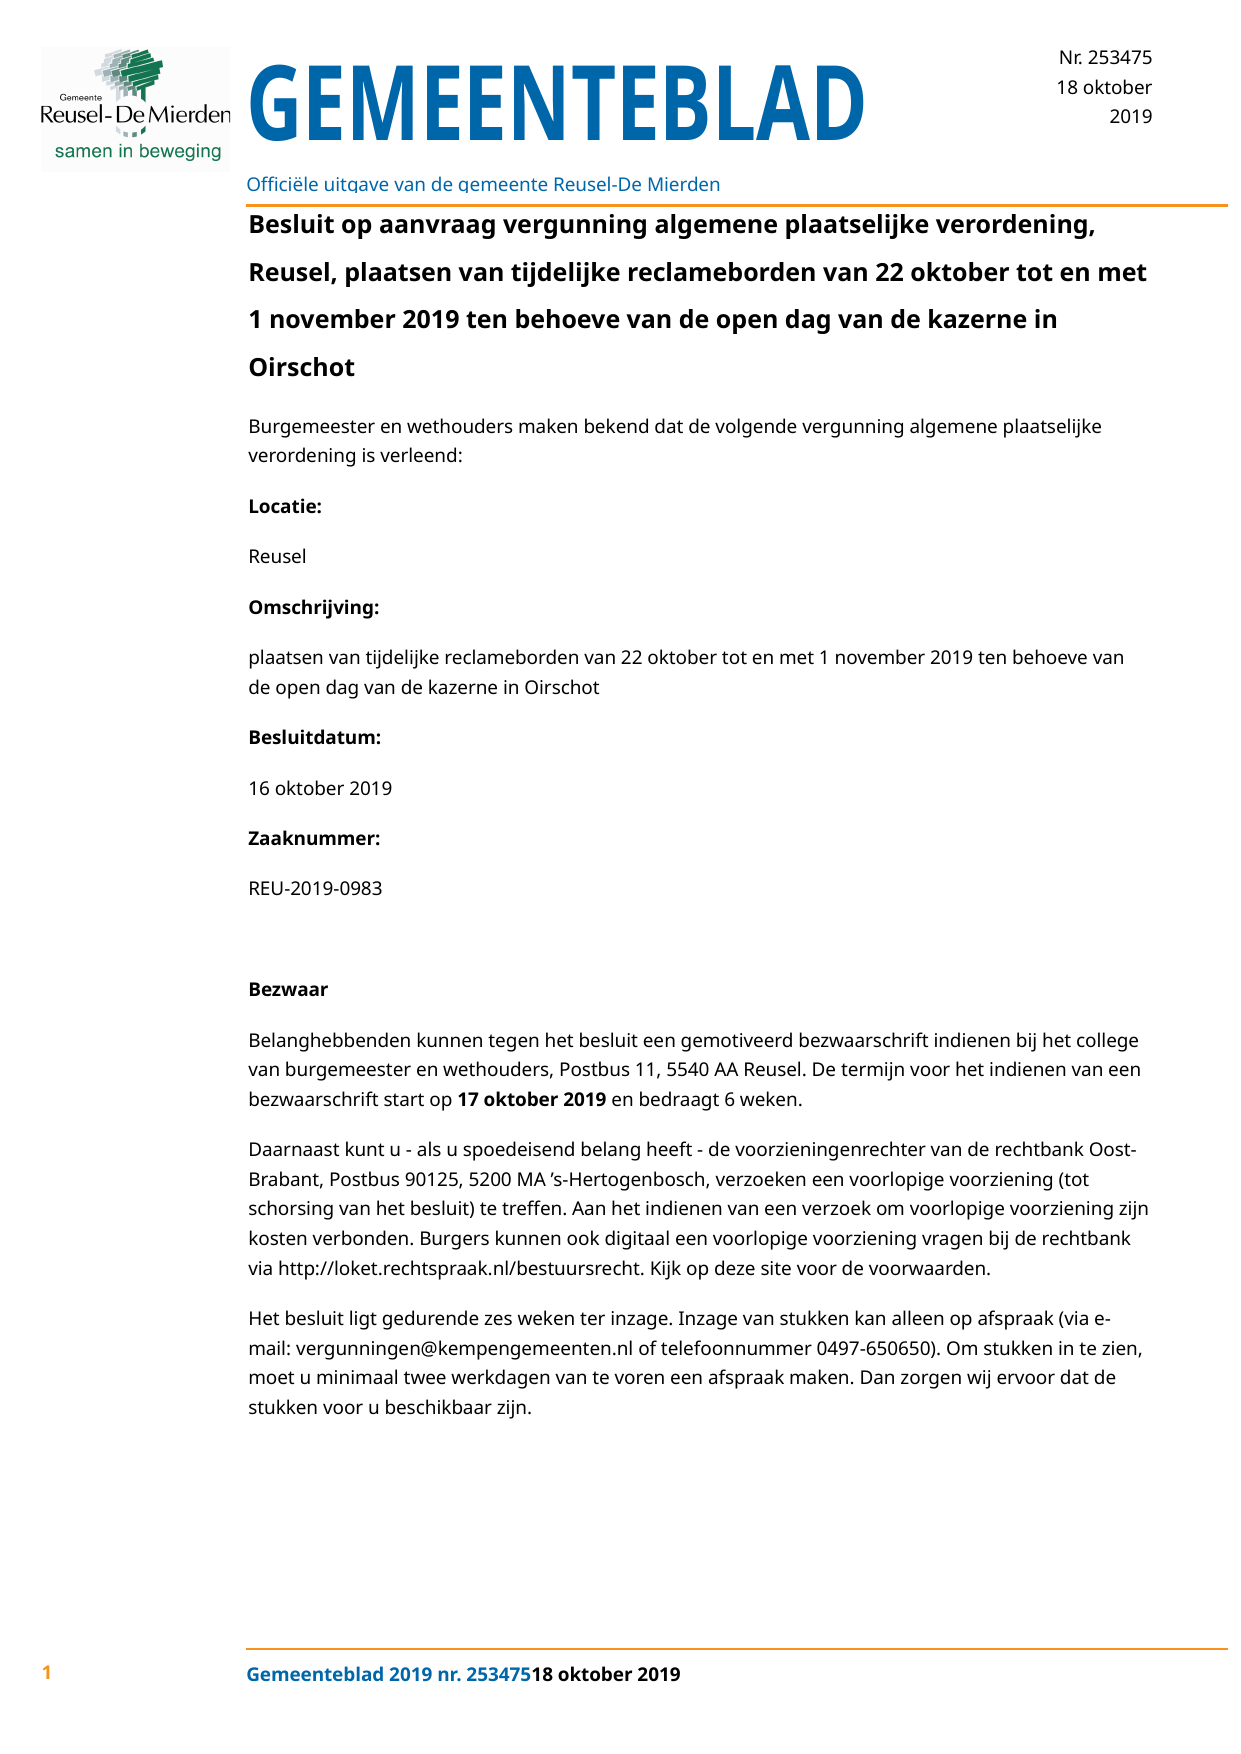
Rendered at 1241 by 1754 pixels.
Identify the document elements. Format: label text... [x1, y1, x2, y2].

text Besluitdatum: [248, 724, 1152, 750]
text Bezwaar [248, 976, 1152, 1002]
text Daarnaast kunt u - als u spoedeisend belang heeft - de voorzieningenrechter van de rechtbank Oost-Brabant, Postbus 90125, 5200 MA ’s-Hertogenbosch, verzoeken een voorlopige voorziening (tot schorsing van het besluit) te treffen. Aan het indienen van een verzoek om voorlopige voorziening zijn kosten verbonden. Burgers kunnen ook digitaal een voorlopige voorziening vragen bij de rechtbank via http://loket.rechtspraak.nl/bestuursrecht. Kijk op deze site voor de voorwaarden. [248, 1136, 1152, 1281]
text Besluit op aanvraag vergunning algemene plaatselijke verordening, Reusel, plaatsen van tijdelijke reclameborden van 22 oktober tot en met 1 november 2019 ten behoeve van de open dag van de kazerne in Oirschot [248, 207, 1152, 384]
text Locatie: [248, 493, 1152, 519]
text Het besluit ligt gedurende zes weken ter inzage. Inzage van stukken kan alleen op afspraak (via e-mail: vergunningen@kempengemeenten.nl of telefoonnummer 0497-650650). Om stukken in te zien, moet u minimaal twee werkdagen van te voren een afspraak maken. Dan zorgen wij ervoor dat de stukken voor u beschikbaar zijn. [248, 1305, 1152, 1420]
text plaatsen van tijdelijke reclameborden van 22 oktober tot en met 1 november 2019 ten behoeve van de open dag van de kazerne in Oirschot [248, 644, 1152, 700]
text Omschrijving: [248, 594, 1152, 620]
text REU-2019-0983 [248, 876, 1152, 901]
text Burgemeester en wethouders maken bekend dat de volgende vergunning algemene plaatselijke verordening is verleend: [248, 413, 1152, 468]
text Reusel [248, 543, 1152, 569]
text Zaaknummer: [248, 825, 1152, 851]
text 16 oktober 2019 [248, 775, 1152, 801]
picture [41, 47, 231, 172]
text Belanghebbenden kunnen tegen het besluit een gemotiveerd bezwaarschrift indienen bij het college van burgemeester en wethouders, Postbus 11, 5540 AA Reusel. De termijn voor het indienen van een bezwaarschrift start op 17 oktober 2019 en bedraagt 6 weken. [248, 1027, 1152, 1112]
